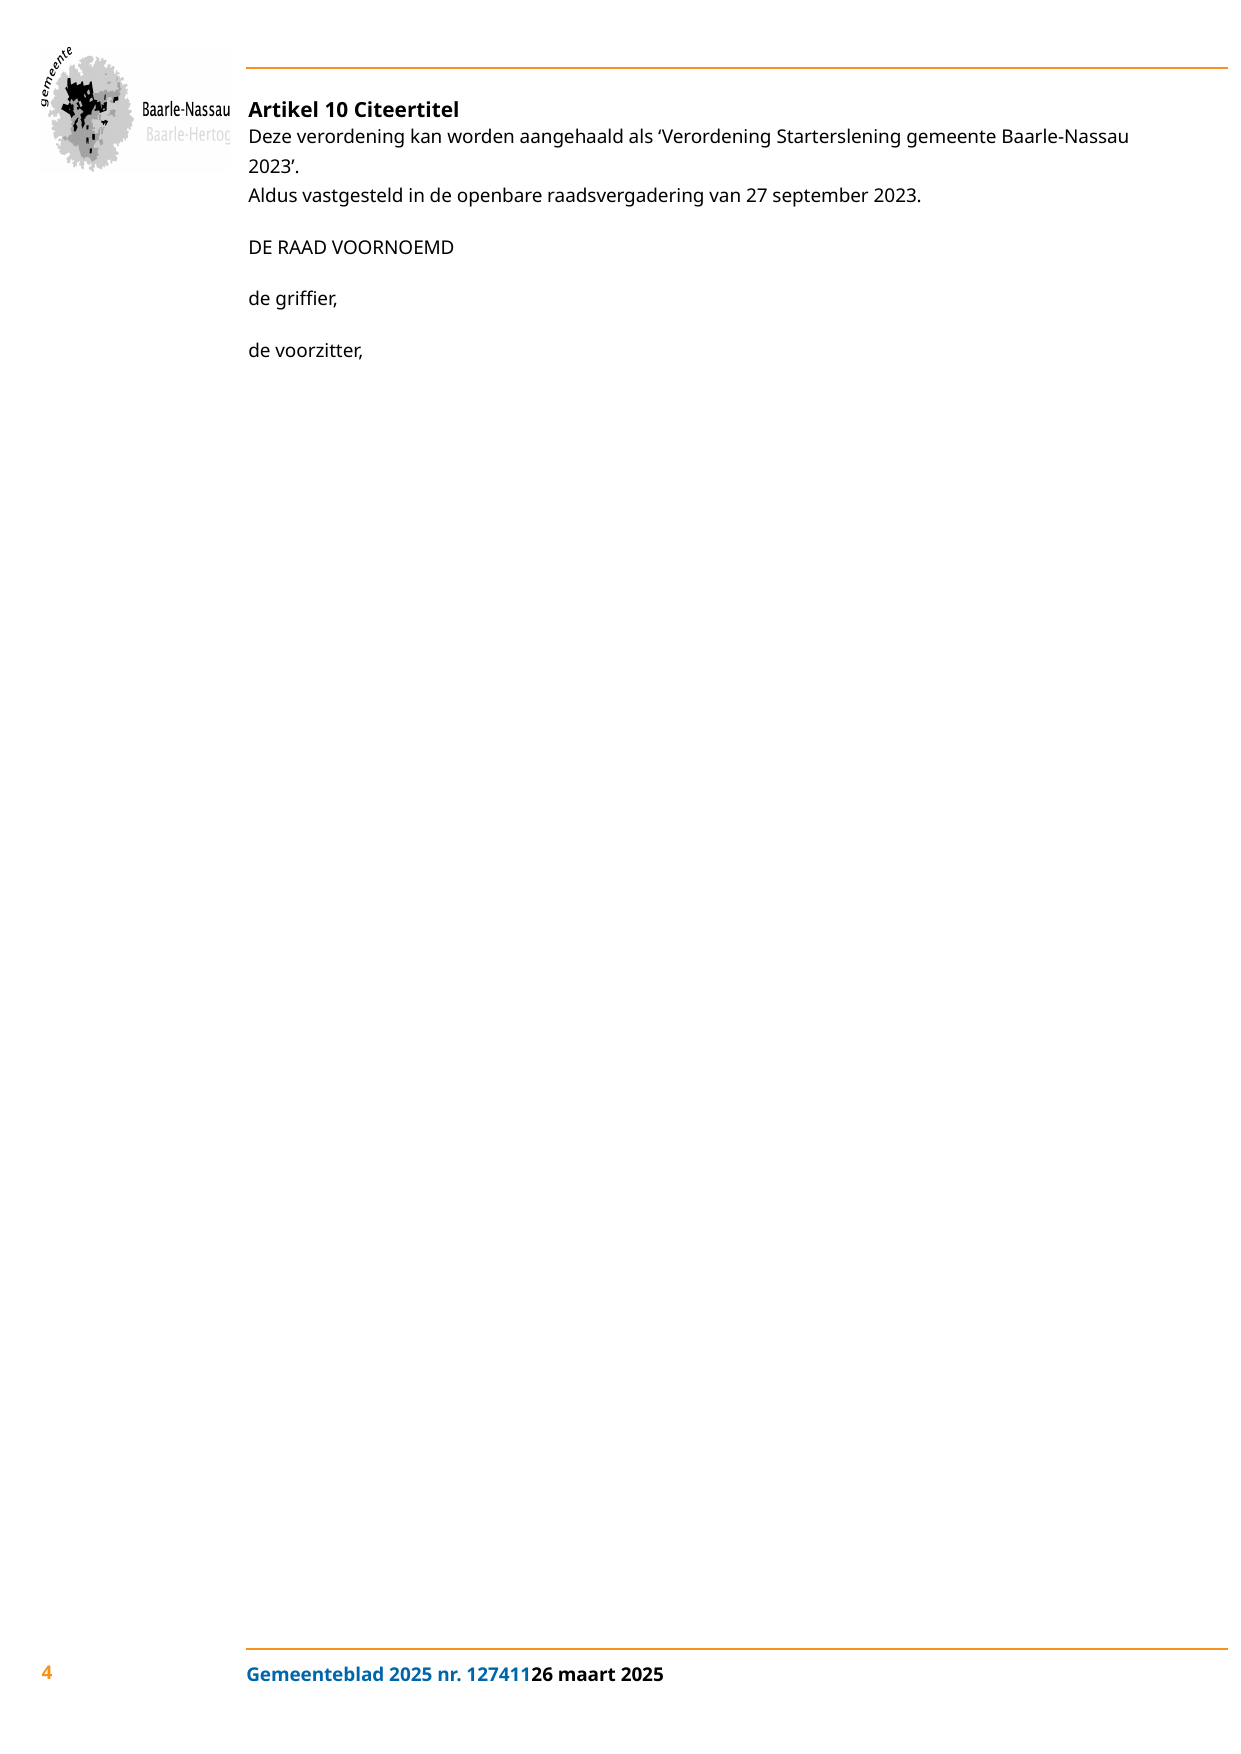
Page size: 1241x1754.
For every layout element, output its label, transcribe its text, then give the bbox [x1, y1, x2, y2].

text Deze verordening kan worden aangehaald als ‘Verordening Starterslening gemeente Baarle-Nassau 2023’. [248, 123, 1152, 178]
picture [41, 47, 231, 172]
text DE RAAD VOORNOEMD [248, 234, 1152, 259]
text Artikel 10 Citeertitel [248, 95, 1152, 123]
text Aldus vastgesteld in de openbare raadsvergadering van 27 september 2023. [248, 182, 1152, 208]
text de voorzitter, [248, 337, 1152, 362]
text de griffier, [248, 285, 1152, 311]
